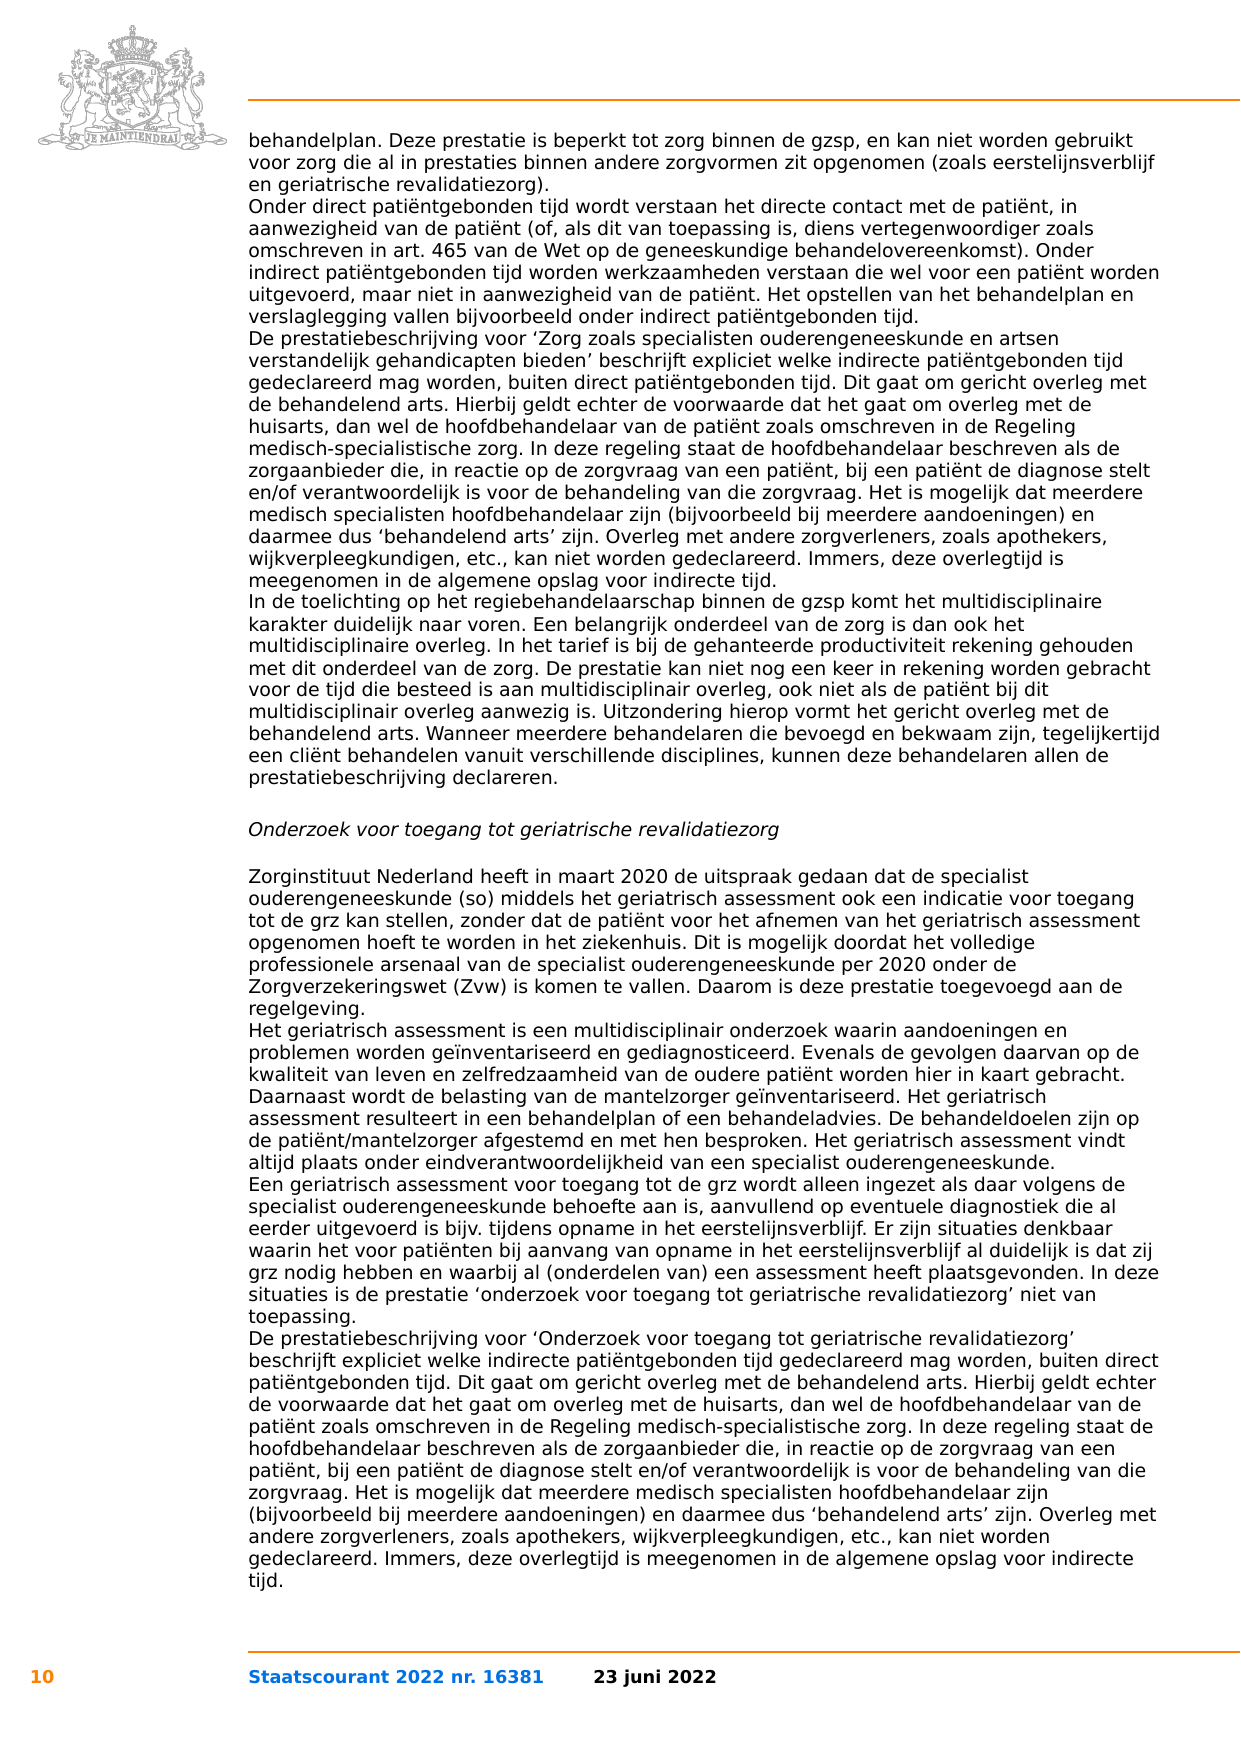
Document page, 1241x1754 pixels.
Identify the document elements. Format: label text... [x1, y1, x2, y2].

subtitle Onderzoek voor toegang tot geriatrische revalidatiezorg [248, 819, 1163, 841]
text De prestatiebeschrijving voor ‘Zorg zoals specialisten ouderengeneeskunde en artsen verstandelijk gehandicapten bieden’ beschrijft expliciet welke indirecte patiëntgebonden tijd gedeclareerd mag worden, buiten direct patiëntgebonden tijd. Dit gaat om gericht overleg met de behandelend arts. Hierbij geldt echter de voorwaarde dat het gaat om overleg met de huisarts, dan wel de hoofdbehandelaar van de patiënt zoals omschreven in de Regeling medisch-specialistische zorg. In deze regeling staat de hoofdbehandelaar beschreven als de zorgaanbieder die, in reactie op de zorgvraag van een patiënt, bij een patiënt de diagnose stelt en/of verantwoordelijk is voor de behandeling van die zorgvraag. Het is mogelijk dat meerdere medisch specialisten hoofdbehandelaar zijn (bijvoorbeeld bij meerdere aandoeningen) en daarmee dus ‘behandelend arts’ zijn. Overleg met andere zorgverleners, zoals apothekers, wijkverpleegkundigen, etc., kan niet worden gedeclareerd. Immers, deze overlegtijd is meegenomen in de algemene opslag voor indirecte tijd. [248, 328, 1163, 591]
text Een geriatrisch assessment voor toegang tot de grz wordt alleen ingezet als daar volgens de specialist ouderengeneeskunde behoefte aan is, aanvullend op eventuele diagnostiek die al eerder uitgevoerd is bijv. tijdens opname in het eerstelijnsverblijf. Er zijn situaties denkbaar waarin het voor patiënten bij aanvang van opname in het eerstelijnsverblijf al duidelijk is dat zij grz nodig hebben en waarbij al (onderdelen van) een assessment heeft plaatsgevonden. In deze situaties is de prestatie ‘onderzoek voor toegang tot geriatrische revalidatiezorg’ niet van toepassing. [248, 1174, 1163, 1328]
text behandelplan. Deze prestatie is beperkt tot zorg binnen de gzsp, en kan niet worden gebruikt voor zorg die al in prestaties binnen andere zorgvormen zit opgenomen (zoals eerstelijnsverblijf en geriatrische revalidatiezorg). [248, 130, 1163, 196]
text Onder direct patiëntgebonden tijd wordt verstaan het directe contact met de patiënt, in aanwezigheid van de patiënt (of, als dit van toepassing is, diens vertegenwoordiger zoals omschreven in art. 465 van de Wet op de geneeskundige behandelovereenkomst). Onder indirect patiëntgebonden tijd worden werkzaamheden verstaan die wel voor een patiënt worden uitgevoerd, maar niet in aanwezigheid van de patiënt. Het opstellen van het behandelplan en verslaglegging vallen bijvoorbeeld onder indirect patiëntgebonden tijd. [248, 196, 1163, 328]
text Zorginstituut Nederland heeft in maart 2020 de uitspraak gedaan dat de specialist ouderengeneeskunde (so) middels het geriatrisch assessment ook een indicatie voor toegang tot de grz kan stellen, zonder dat de patiënt voor het afnemen van het geriatrisch assessment opgenomen hoeft te worden in het ziekenhuis. Dit is mogelijk doordat het volledige professionele arsenaal van de specialist ouderengeneeskunde per 2020 onder de Zorgverzekeringswet (Zvw) is komen te vallen. Daarom is deze prestatie toegevoegd aan de regelgeving. [248, 866, 1163, 1020]
text De prestatiebeschrijving voor ‘Onderzoek voor toegang tot geriatrische revalidatiezorg’ beschrijft expliciet welke indirecte patiëntgebonden tijd gedeclareerd mag worden, buiten direct patiëntgebonden tijd. Dit gaat om gericht overleg met de behandelend arts. Hierbij geldt echter de voorwaarde dat het gaat om overleg met de huisarts, dan wel de hoofdbehandelaar van de patiënt zoals omschreven in de Regeling medisch-specialistische zorg. In deze regeling staat de hoofdbehandelaar beschreven als de zorgaanbieder die, in reactie op de zorgvraag van een patiënt, bij een patiënt de diagnose stelt en/of verantwoordelijk is voor de behandeling van die zorgvraag. Het is mogelijk dat meerdere medisch specialisten hoofdbehandelaar zijn (bijvoorbeeld bij meerdere aandoeningen) en daarmee dus ‘behandelend arts’ zijn. Overleg met andere zorgverleners, zoals apothekers, wijkverpleegkundigen, etc., kan niet worden gedeclareerd. Immers, deze overlegtijd is meegenomen in de algemene opslag voor indirecte tijd. [248, 1328, 1163, 1592]
picture [38, 25, 227, 150]
text In de toelichting op het regiebehandelaarschap binnen de gzsp komt het multidisciplinaire karakter duidelijk naar voren. Een belangrijk onderdeel van de zorg is dan ook het multidisciplinaire overleg. In het tarief is bij de gehanteerde productiviteit rekening gehouden met dit onderdeel van de zorg. De prestatie kan niet nog een keer in rekening worden gebracht voor de tijd die besteed is aan multidisciplinair overleg, ook niet als de patiënt bij dit multidisciplinair overleg aanwezig is. Uitzondering hierop vormt het gericht overleg met de behandelend arts. Wanneer meerdere behandelaren die bevoegd en bekwaam zijn, tegelijkertijd een cliënt behandelen vanuit verschillende disciplines, kunnen deze behandelaren allen de prestatiebeschrijving declareren. [248, 591, 1163, 789]
text Het geriatrisch assessment is een multidisciplinair onderzoek waarin aandoeningen en problemen worden geïnventariseerd en gediagnosticeerd. Evenals de gevolgen daarvan op de kwaliteit van leven en zelfredzaamheid van de oudere patiënt worden hier in kaart gebracht. Daarnaast wordt de belasting van de mantelzorger geïnventariseerd. Het geriatrisch assessment resulteert in een behandelplan of een behandeladvies. De behandeldoelen zijn op de patiënt/mantelzorger afgestemd en met hen besproken. Het geriatrisch assessment vindt altijd plaats onder eindverantwoordelijkheid van een specialist ouderengeneeskunde. [248, 1020, 1163, 1174]
